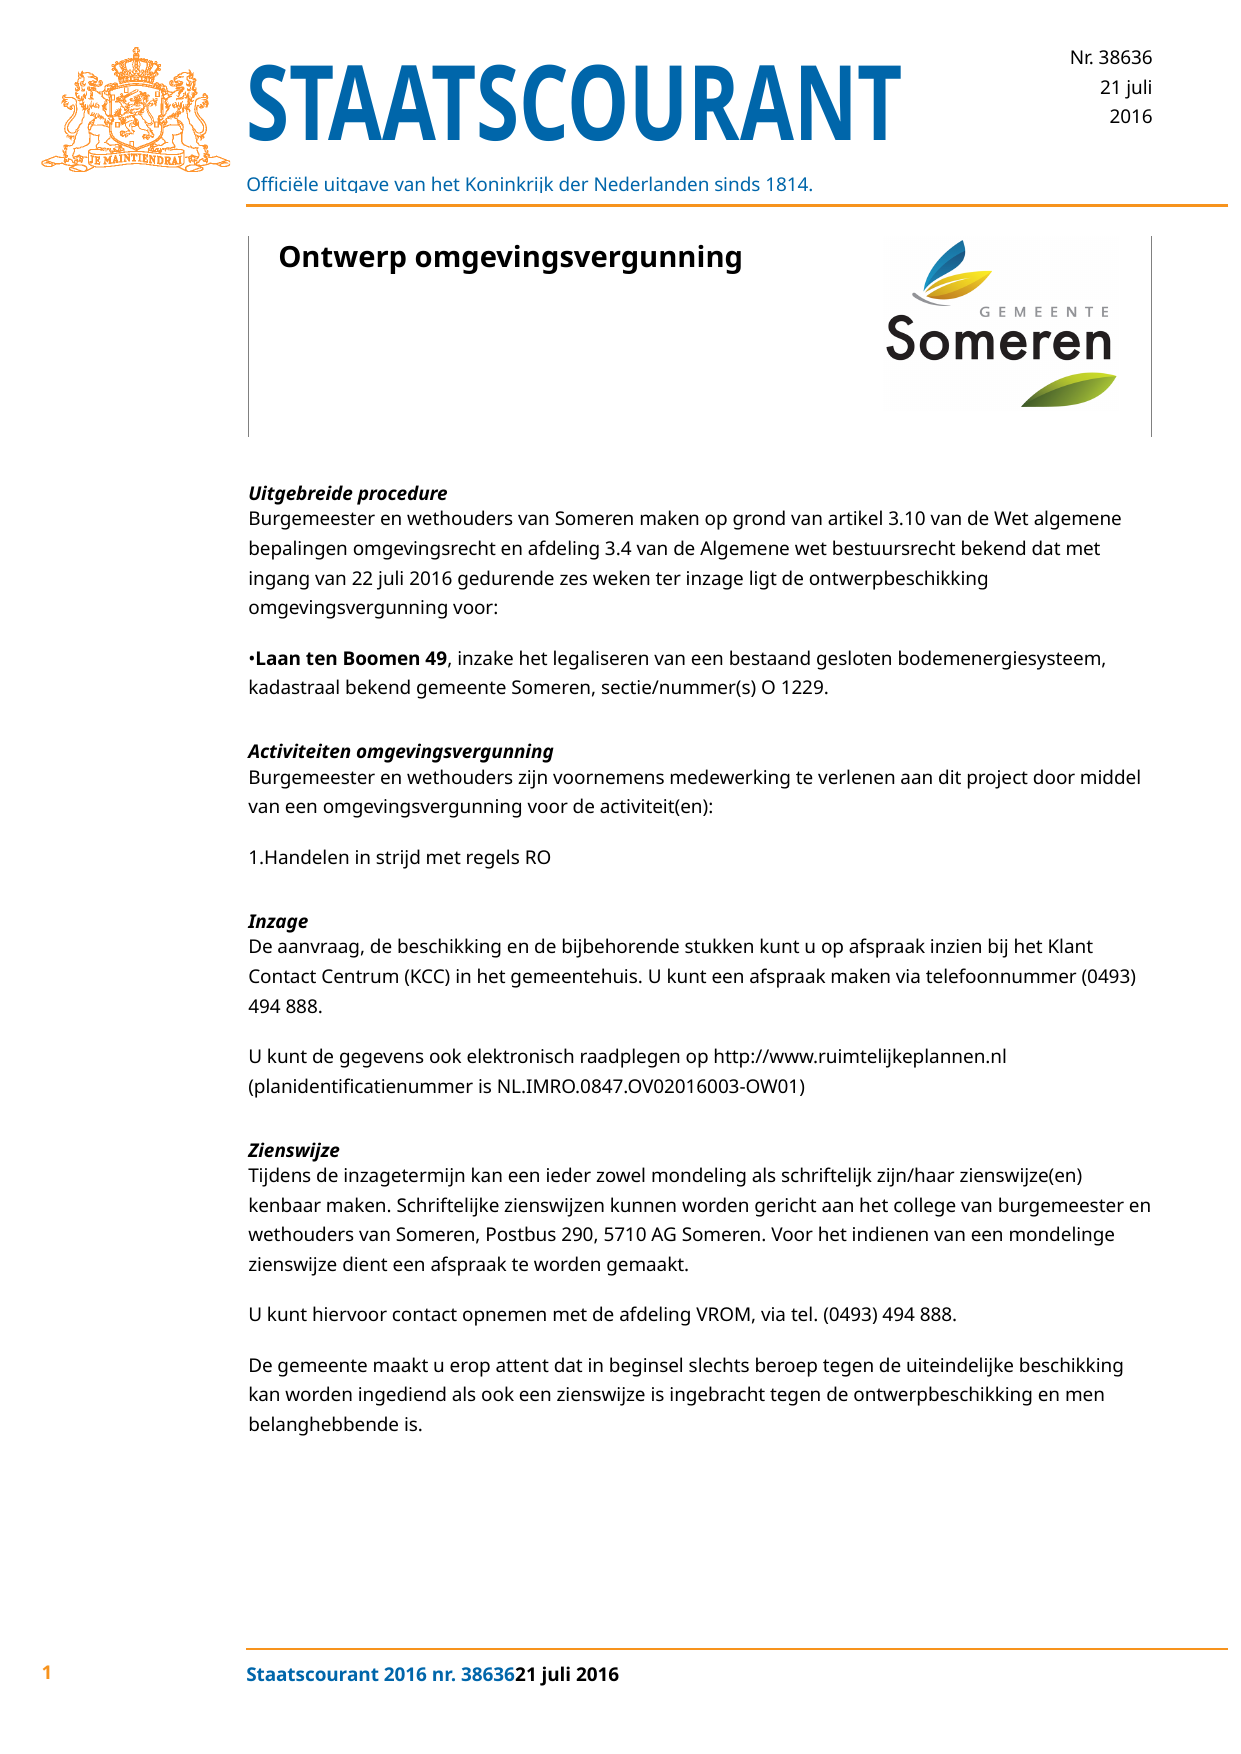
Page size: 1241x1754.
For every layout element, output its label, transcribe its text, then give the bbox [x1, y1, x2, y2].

text Uitgebreide procedure [248, 480, 1152, 506]
text De gemeente maakt u erop attent dat in beginsel slechts beroep tegen de uiteindelijke beschikking kan worden ingediend als ook een zienswijze is ingebracht tegen de ontwerpbeschikking en men belanghebbende is. [248, 1352, 1152, 1437]
text Activiteiten omgevingsvergunning [248, 738, 1152, 764]
text De aanvraag, de beschikking en de bijbehorende stukken kunt u op afspraak inzien bij het Klant Contact Centrum (KCC) in het gemeentehuis. U kunt een afspraak maken via telefoonnummer (0493) 494 888. [248, 934, 1152, 1018]
text U kunt hiervoor contact opnemen met de afdeling VROM, via tel. (0493) 494 888. [248, 1302, 1152, 1327]
text Burgemeester en wethouders van Someren maken op grond van artikel 3.10 van de Wet algemene bepalingen omgevingsrecht en afdeling 3.4 van de Algemene wet bestuursrecht bekend dat met ingang van 22 juli 2016 gedurende zes weken ter inzage ligt de ontwerpbeschikking omgevingsvergunning voor: [248, 506, 1152, 620]
table_header [850, 236, 1151, 437]
text U kunt de gegevens ook elektronisch raadplegen op http://www.ruimtelijkeplannen.nl (planidentificatienummer is NL.IMRO.0847.OV02016003-OW01) [248, 1043, 1152, 1098]
table_header Ontwerp omgevingsvergunning [249, 236, 850, 437]
text Zienswijze [248, 1137, 1152, 1162]
text Inzage [248, 908, 1152, 934]
text Burgemeester en wethouders zijn voornemens medewerking te verlenen aan dit project door middel van een omgevingsvergunning voor de activiteit(en): [248, 764, 1152, 819]
picture [41, 47, 231, 172]
picture [882, 236, 1119, 411]
text •Laan ten Boomen 49, inzake het legaliseren van een bestaand gesloten bodemenergiesysteem, kadastraal bekend gemeente Someren, sectie/nummer(s) O 1229. [248, 645, 1152, 700]
text 1.Handelen in strijd met regels RO [248, 844, 1152, 870]
text Tijdens de inzagetermijn kan een ieder zowel mondeling als schriftelijk zijn/haar zienswijze(en) kenbaar maken. Schriftelijke zienswijzen kunnen worden gericht aan het college van burgemeester en wethouders van Someren, Postbus 290, 5710 AG Someren. Voor het indienen van een mondelinge zienswijze dient een afspraak te worden gemaakt. [248, 1162, 1152, 1277]
